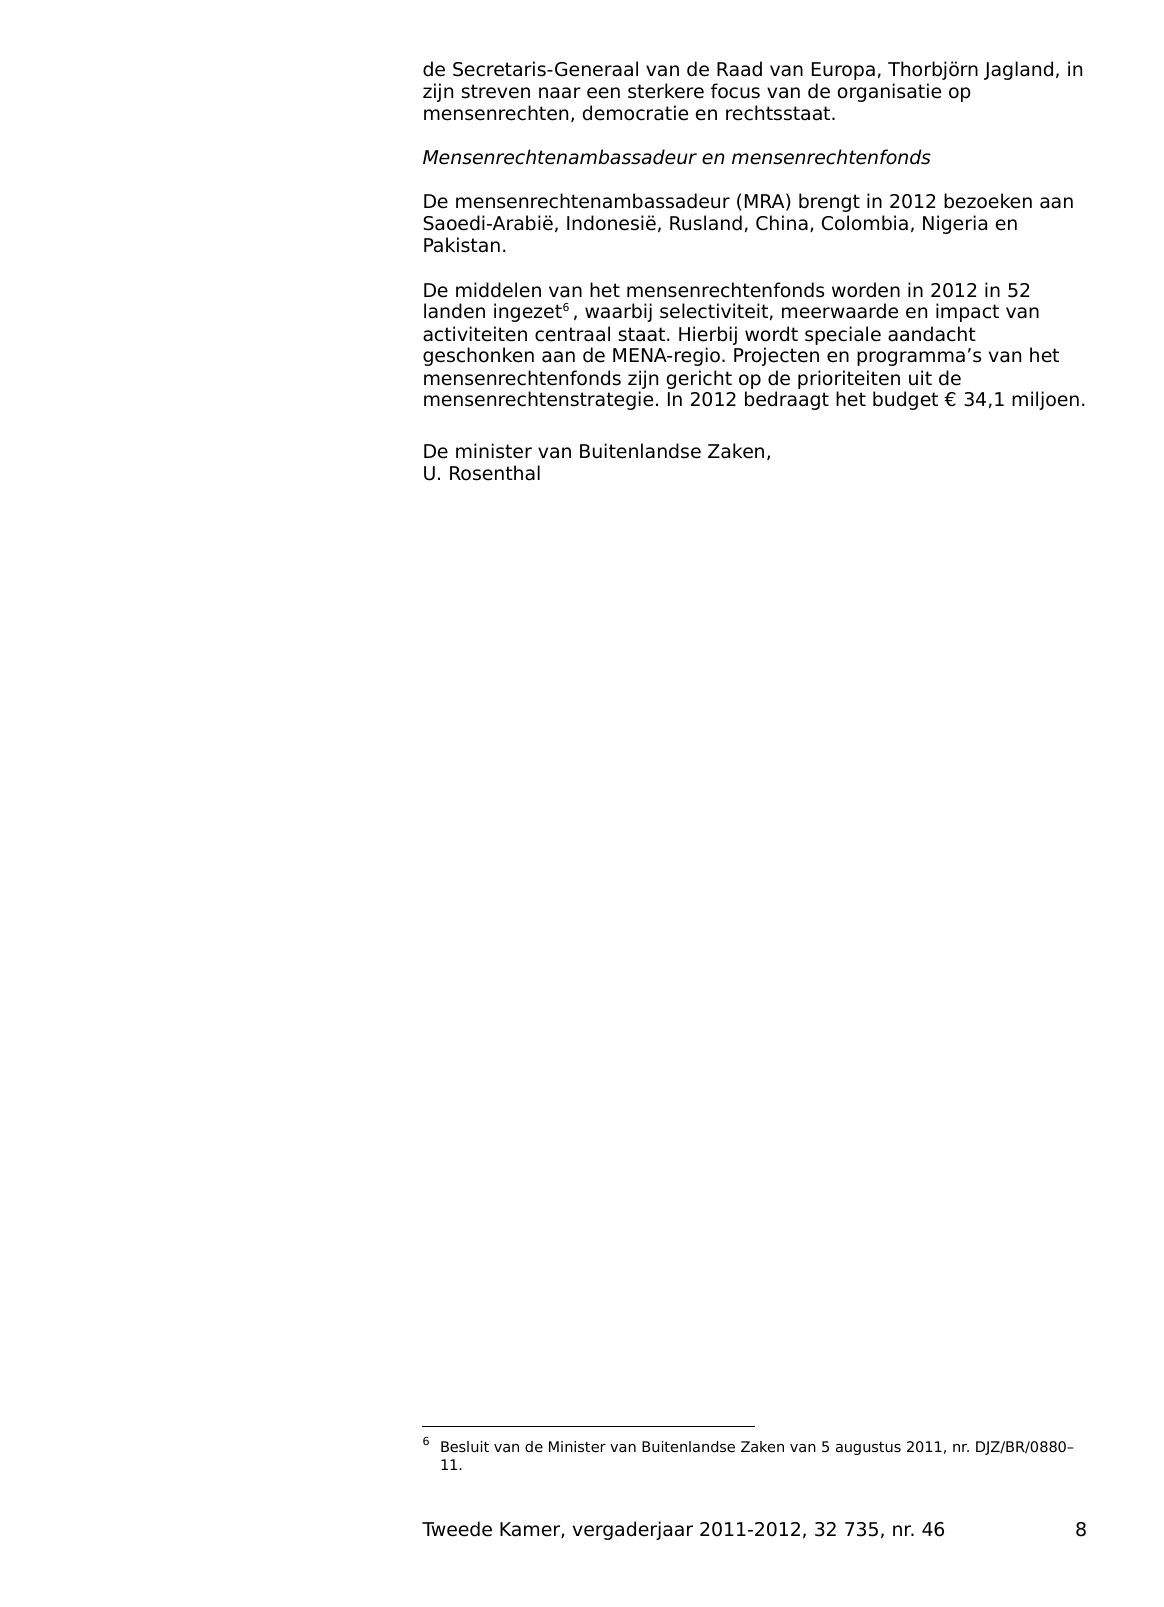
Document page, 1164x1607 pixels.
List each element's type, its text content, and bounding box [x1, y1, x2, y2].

text De minister van Buitenlandse Zaken, U. Rosenthal [422, 441, 1087, 485]
text Besluit van de Minister van Buitenlandse Zaken van 5 augustus 2011, nr. DJZ/BR/0880–11. [422, 1435, 1087, 1474]
text De mensenrechtenambassadeur (MRA) brengt in 2012 bezoeken aan Saoedi-Arabië, Indonesië, Rusland, China, Colombia, Nigeria en Pakistan. [422, 191, 1087, 257]
subtitle Mensenrechtenambassadeur en mensenrechtenfonds [422, 147, 1087, 169]
text De middelen van het mensenrechtenfonds worden in 2012 in 52 landen ingezet, waarbij selectiviteit, meerwaarde en impact van activiteiten centraal staat. Hierbij wordt speciale aandacht geschonken aan de MENA-regio. Projecten en programma’s van het mensenrechtenfonds zijn gericht op de prioriteiten uit de mensenrechtenstrategie. In 2012 bedraagt het budget € 34,1 miljoen. [422, 279, 1087, 411]
text de Secretaris-Generaal van de Raad van Europa, Thorbjörn Jagland, in zijn streven naar een sterkere focus van de organisatie op mensenrechten, democratie en rechtsstaat. [422, 59, 1087, 125]
